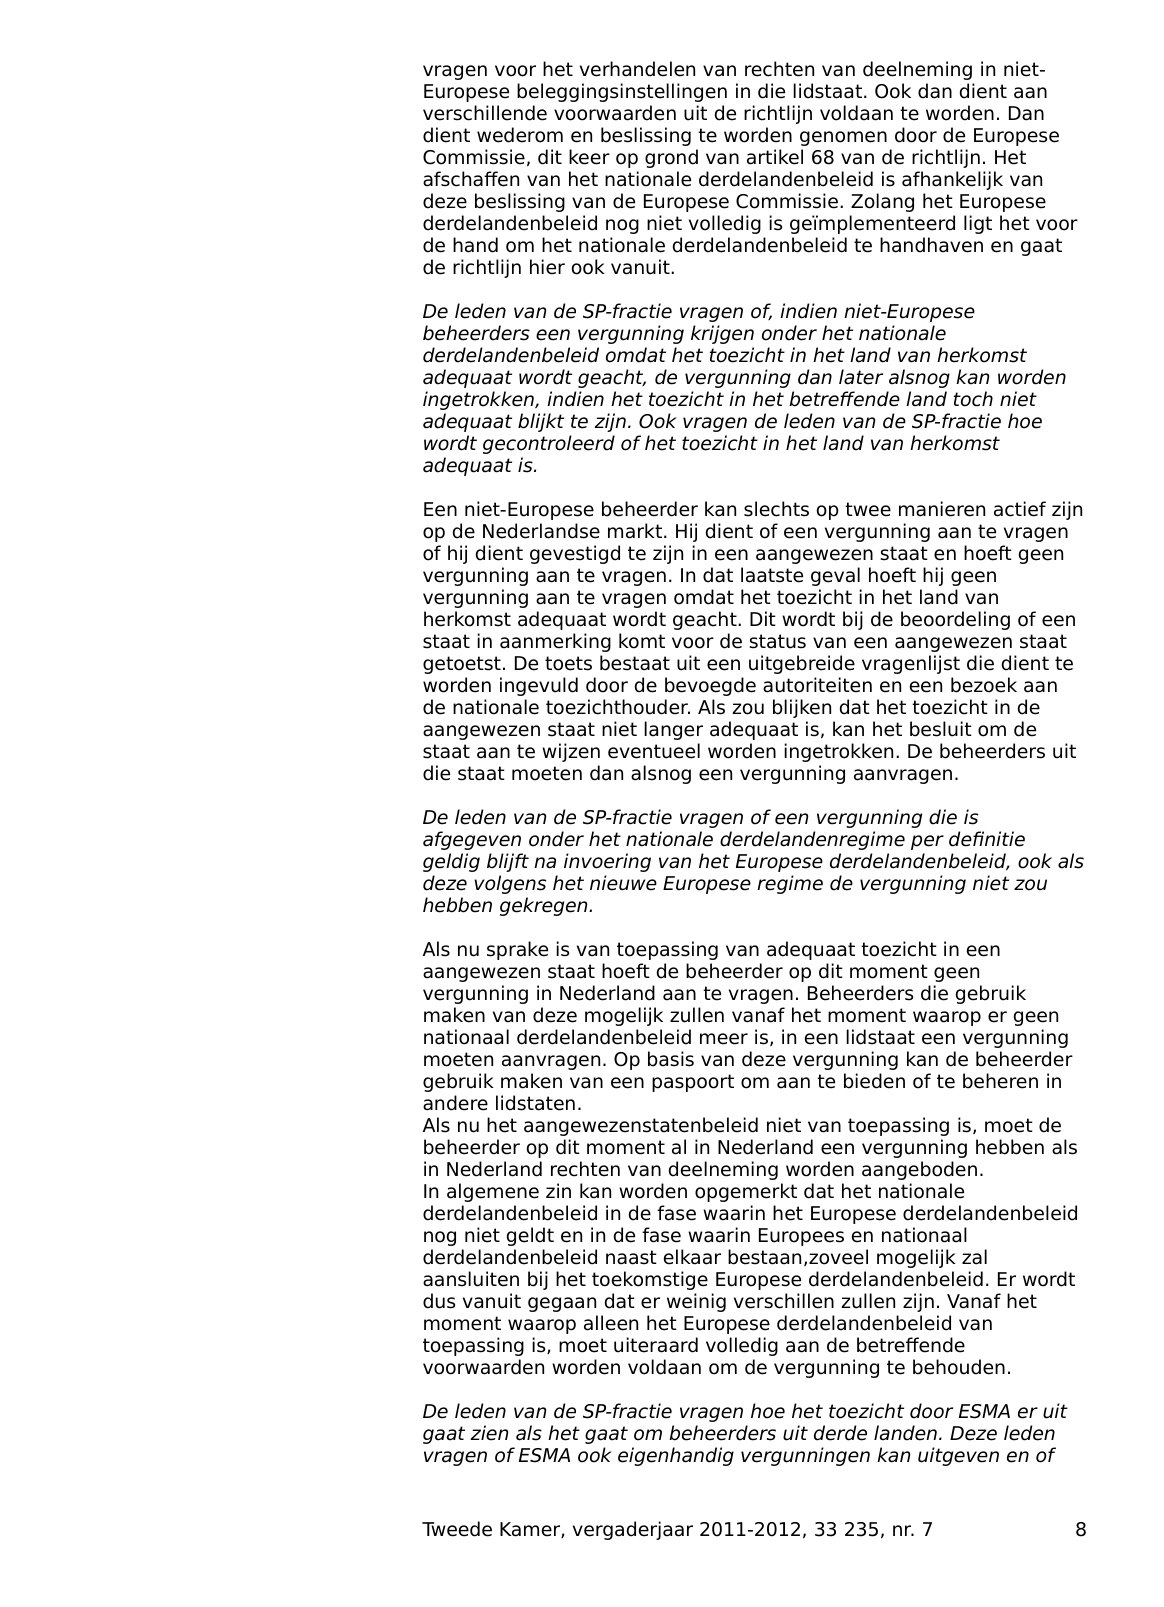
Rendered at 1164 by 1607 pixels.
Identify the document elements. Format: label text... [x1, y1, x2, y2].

text De leden van de SP-fractie vragen hoe het toezicht door ESMA er uit gaat zien als het gaat om beheerders uit derde landen. Deze leden vragen of ESMA ook eigenhandig vergunningen kan uitgeven en of [422, 1401, 1087, 1467]
text De leden van de SP-fractie vragen of, indien niet-Europese beheerders een vergunning krijgen onder het nationale derdelandenbeleid omdat het toezicht in het land van herkomst adequaat wordt geacht, de vergunning dan later alsnog kan worden ingetrokken, indien het toezicht in het betreffende land toch niet adequaat blijkt te zijn. Ook vragen de leden van de SP-fractie hoe wordt gecontroleerd of het toezicht in het land van herkomst adequaat is. [422, 301, 1087, 477]
text Een niet-Europese beheerder kan slechts op twee manieren actief zijn op de Nederlandse markt. Hij dient of een vergunning aan te vragen of hij dient gevestigd te zijn in een aangewezen staat en hoeft geen vergunning aan te vragen. In dat laatste geval hoeft hij geen vergunning aan te vragen omdat het toezicht in het land van herkomst adequaat wordt geacht. Dit wordt bij de beoordeling of een staat in aanmerking komt voor de status van een aangewezen staat getoetst. De toets bestaat uit een uitgebreide vragenlijst die dient te worden ingevuld door de bevoegde autoriteiten en een bezoek aan de nationale toezichthouder. Als zou blijken dat het toezicht in de aangewezen staat niet langer adequaat is, kan het besluit om de staat aan te wijzen eventueel worden ingetrokken. De beheerders uit die staat moeten dan alsnog een vergunning aanvragen. [422, 499, 1087, 785]
text Als nu het aangewezenstatenbeleid niet van toepassing is, moet de beheerder op dit moment al in Nederland een vergunning hebben als in Nederland rechten van deelneming worden aangeboden. [422, 1115, 1087, 1181]
text Als nu sprake is van toepassing van adequaat toezicht in een aangewezen staat hoeft de beheerder op dit moment geen vergunning in Nederland aan te vragen. Beheerders die gebruik maken van deze mogelijk zullen vanaf het moment waarop er geen nationaal derdelandenbeleid meer is, in een lidstaat een vergunning moeten aanvragen. Op basis van deze vergunning kan de beheerder gebruik maken van een paspoort om aan te bieden of te beheren in andere lidstaten. [422, 939, 1087, 1115]
text vragen voor het verhandelen van rechten van deelneming in niet-Europese beleggingsinstellingen in die lidstaat. Ook dan dient aan verschillende voorwaarden uit de richtlijn voldaan te worden. Dan dient wederom en beslissing te worden genomen door de Europese Commissie, dit keer op grond van artikel 68 van de richtlijn. Het afschaffen van het nationale derdelandenbeleid is afhankelijk van deze beslissing van de Europese Commissie. Zolang het Europese derdelandenbeleid nog niet volledig is geïmplementeerd ligt het voor de hand om het nationale derdelandenbeleid te handhaven en gaat de richtlijn hier ook vanuit. [422, 59, 1087, 279]
text De leden van de SP-fractie vragen of een vergunning die is afgegeven onder het nationale derdelandenregime per definitie geldig blijft na invoering van het Europese derdelandenbeleid, ook als deze volgens het nieuwe Europese regime de vergunning niet zou hebben gekregen. [422, 807, 1087, 917]
text In algemene zin kan worden opgemerkt dat het nationale derdelandenbeleid in de fase waarin het Europese derdelandenbeleid nog niet geldt en in de fase waarin Europees en nationaal derdelandenbeleid naast elkaar bestaan,zoveel mogelijk zal aansluiten bij het toekomstige Europese derdelandenbeleid. Er wordt dus vanuit gegaan dat er weinig verschillen zullen zijn. Vanaf het moment waarop alleen het Europese derdelandenbeleid van toepassing is, moet uiteraard volledig aan de betreffende voorwaarden worden voldaan om de vergunning te behouden. [422, 1181, 1087, 1379]
